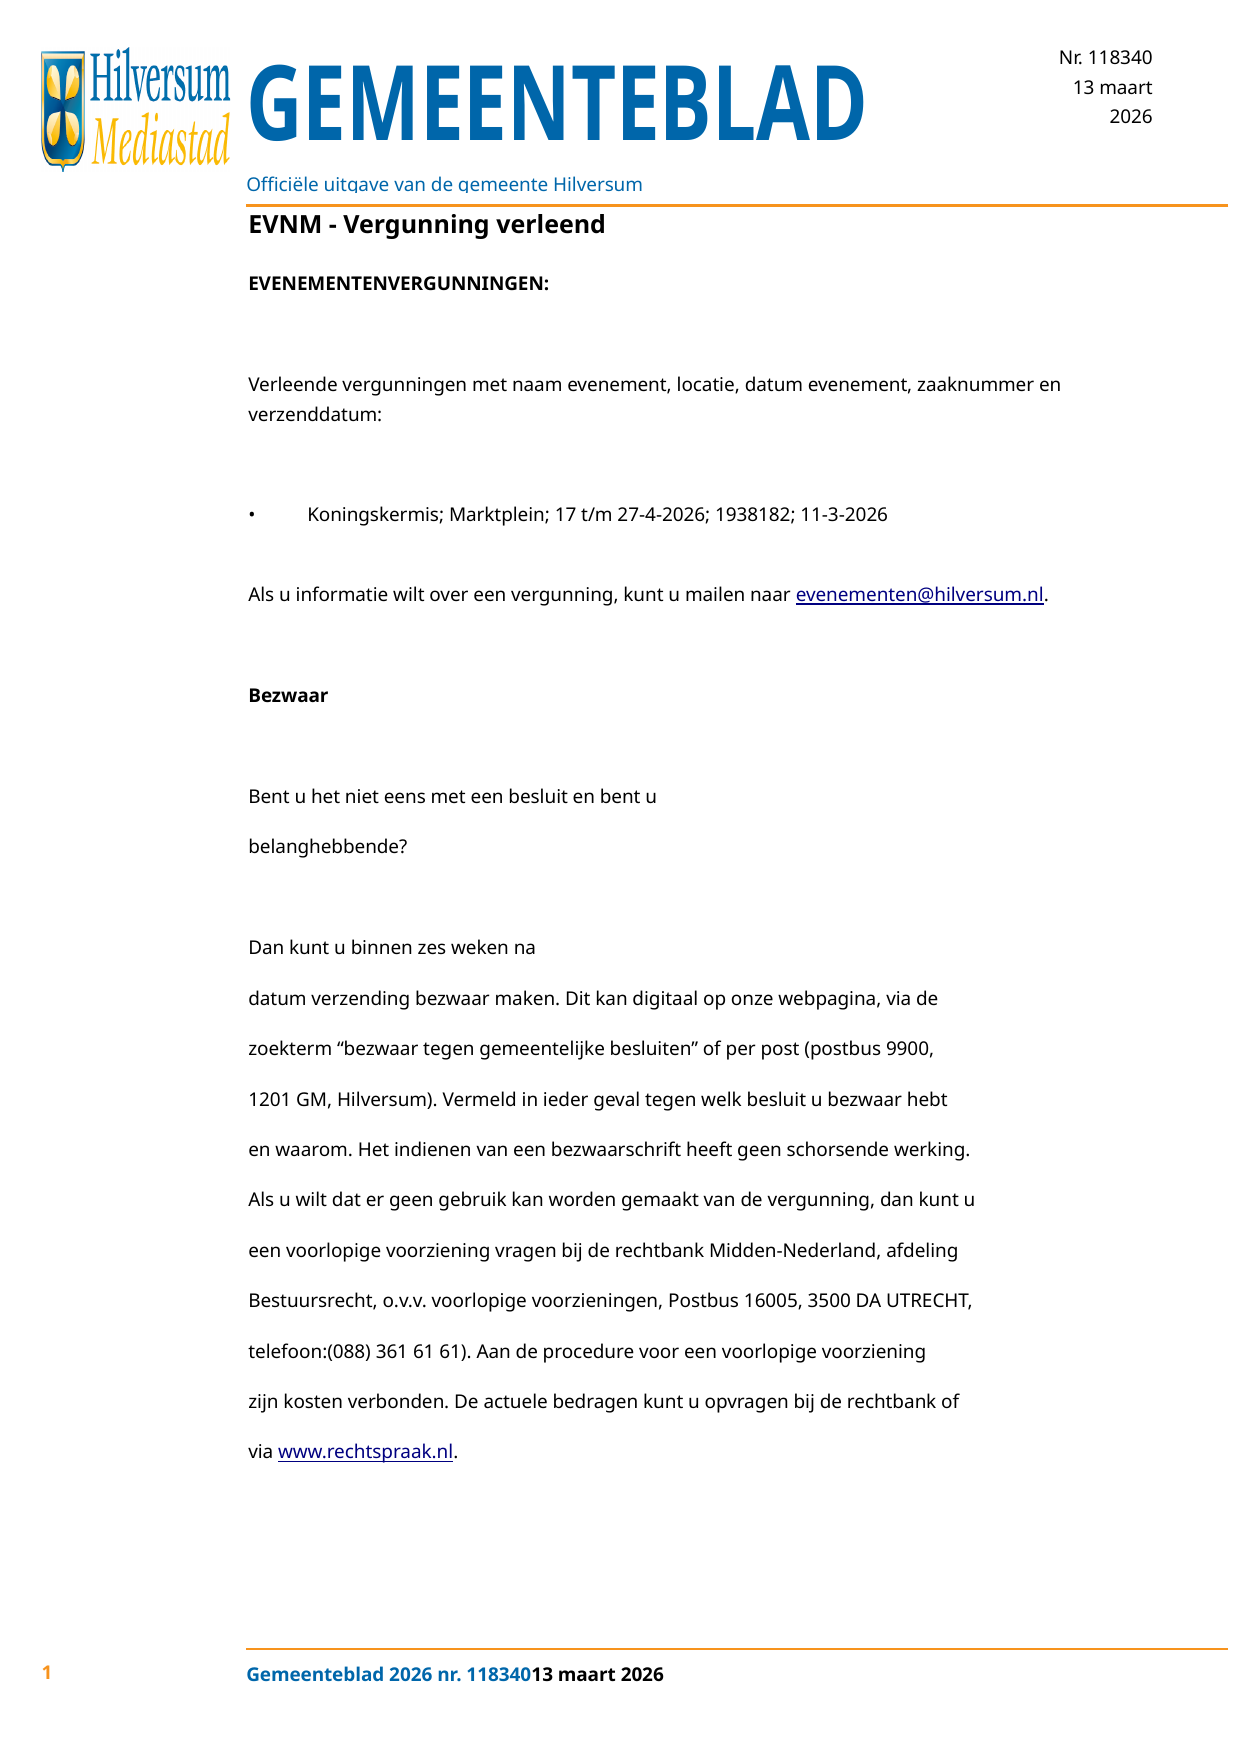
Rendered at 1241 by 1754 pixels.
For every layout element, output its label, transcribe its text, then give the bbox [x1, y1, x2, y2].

text Bestuursrecht, o.v.v. voorlopige voorzieningen, Postbus 16005, 3500 DA UTRECHT, [248, 1287, 1152, 1313]
text datum verzending bezwaar maken. Dit kan digitaal op onze webpagina, via de [248, 985, 1152, 1011]
text telefoon:(088) 361 61 61). Aan de procedure voor een voorlopige voorziening [248, 1338, 1152, 1363]
text EVENEMENTENVERGUNNINGEN: [248, 270, 1152, 296]
text Bent u het niet eens met een besluit en bent u [248, 783, 1152, 809]
text Dan kunt u binnen zes weken na [248, 934, 1152, 960]
text Bezwaar [248, 682, 1152, 708]
text belanghebbende? [248, 834, 1152, 859]
text zoekterm “bezwaar tegen gemeentelijke besluiten” of per post (postbus 9900, [248, 1035, 1152, 1061]
picture [41, 47, 231, 172]
text Als u informatie wilt over een vergunning, kunt u mailen naar evenementen@hilversum.nl. [248, 582, 1152, 607]
text 1201 GM, Hilversum). Vermeld in ieder geval tegen welk besluit u bezwaar hebt [248, 1086, 1152, 1111]
list Koningskermis; Marktplein; 17 t/m 27-4-2026; 1938182; 11-3-2026 [248, 502, 1152, 527]
text en waarom. Het indienen van een bezwaarschrift heeft geen schorsende werking. [248, 1136, 1152, 1162]
text een voorlopige voorziening vragen bij de rechtbank Midden-Nederland, afdeling [248, 1237, 1152, 1263]
text EVNM - Vergunning verleend [248, 207, 1152, 241]
text Als u wilt dat er geen gebruik kan worden gemaakt van de vergunning, dan kunt u [248, 1187, 1152, 1212]
text Verleende vergunningen met naam evenement, locatie, datum evenement, zaaknummer en verzenddatum: [248, 371, 1152, 426]
text zijn kosten verbonden. De actuele bedragen kunt u opvragen bij de rechtbank of [248, 1388, 1152, 1414]
text via www.rechtspraak.nl. [248, 1439, 1152, 1464]
